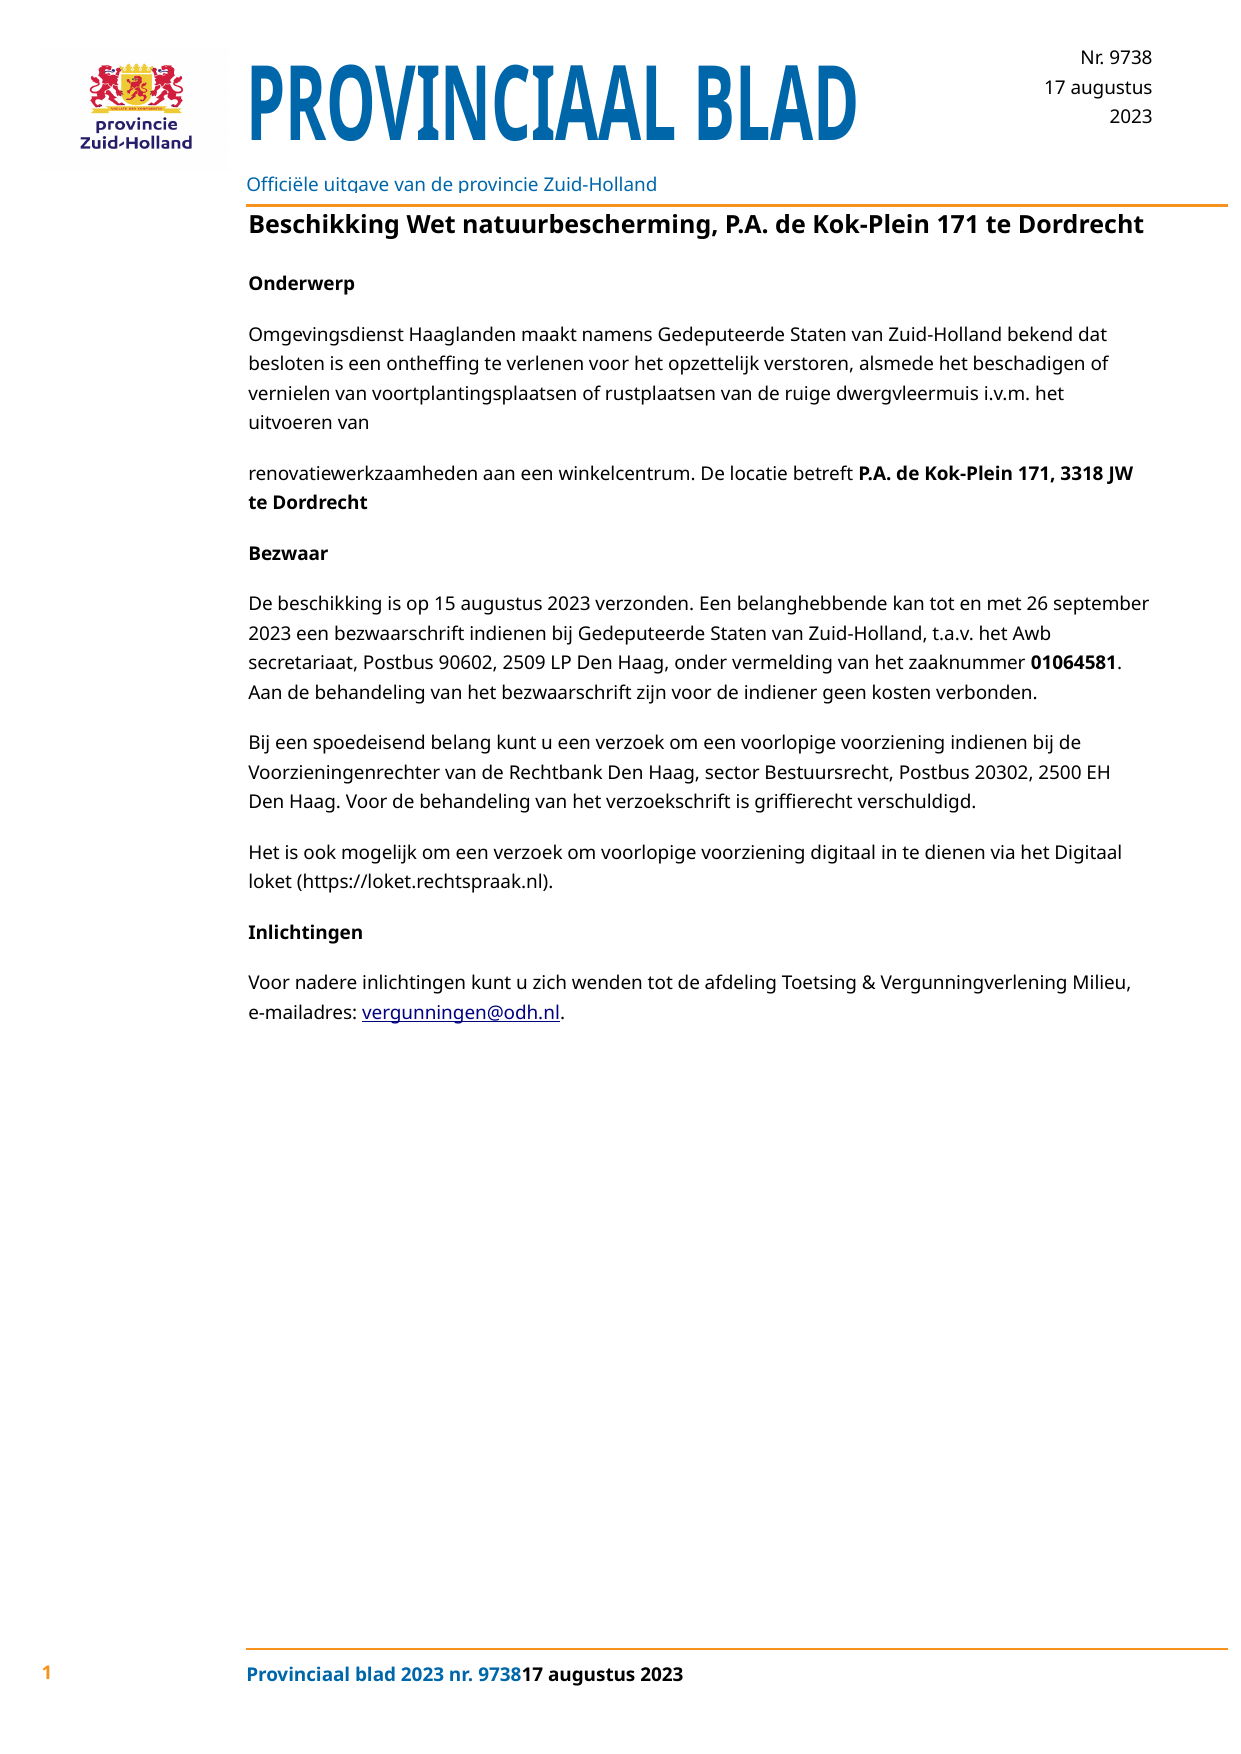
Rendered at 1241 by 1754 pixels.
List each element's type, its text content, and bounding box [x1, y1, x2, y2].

text Bezwaar [248, 540, 1152, 566]
text Omgevingsdienst Haaglanden maakt namens Gedeputeerde Staten van Zuid-Holland bekend dat besloten is een ontheffing te verlenen voor het opzettelijk verstoren, alsmede het beschadigen of vernielen van voortplantingsplaatsen of rustplaatsen van de ruige dwergvleermuis i.v.m. het uitvoeren van [248, 321, 1152, 435]
text Inlichtingen [248, 919, 1152, 945]
picture [41, 47, 231, 172]
text renovatiewerkzaamheden aan een winkelcentrum. De locatie betreft P.A. de Kok-Plein 171, 3318 JW te Dordrecht [248, 460, 1152, 515]
text Beschikking Wet natuurbescherming, P.A. de Kok-Plein 171 te Dordrecht [248, 207, 1152, 241]
text De beschikking is op 15 augustus 2023 verzonden. Een belanghebbende kan tot en met 26 september 2023 een bezwaarschrift indienen bij Gedeputeerde Staten van Zuid-Holland, t.a.v. het Awb secretariaat, Postbus 90602, 2509 LP Den Haag, onder vermelding van het zaaknummer 01064581. Aan de behandeling van het bezwaarschrift zijn voor de indiener geen kosten verbonden. [248, 590, 1152, 705]
text Onderwerp [248, 270, 1152, 296]
text Bij een spoedeisend belang kunt u een verzoek om een voorlopige voorziening indienen bij de Voorzieningenrechter van de Rechtbank Den Haag, sector Bestuursrecht, Postbus 20302, 2500 EH Den Haag. Voor de behandeling van het verzoekschrift is griffierecht verschuldigd. [248, 729, 1152, 814]
text Het is ook mogelijk om een verzoek om voorlopige voorziening digitaal in te dienen via het Digitaal loket (https://loket.rechtspraak.nl). [248, 839, 1152, 894]
text Voor nadere inlichtingen kunt u zich wenden tot de afdeling Toetsing & Vergunningverlening Milieu, e-mailadres: vergunningen@odh.nl. [248, 969, 1152, 1025]
